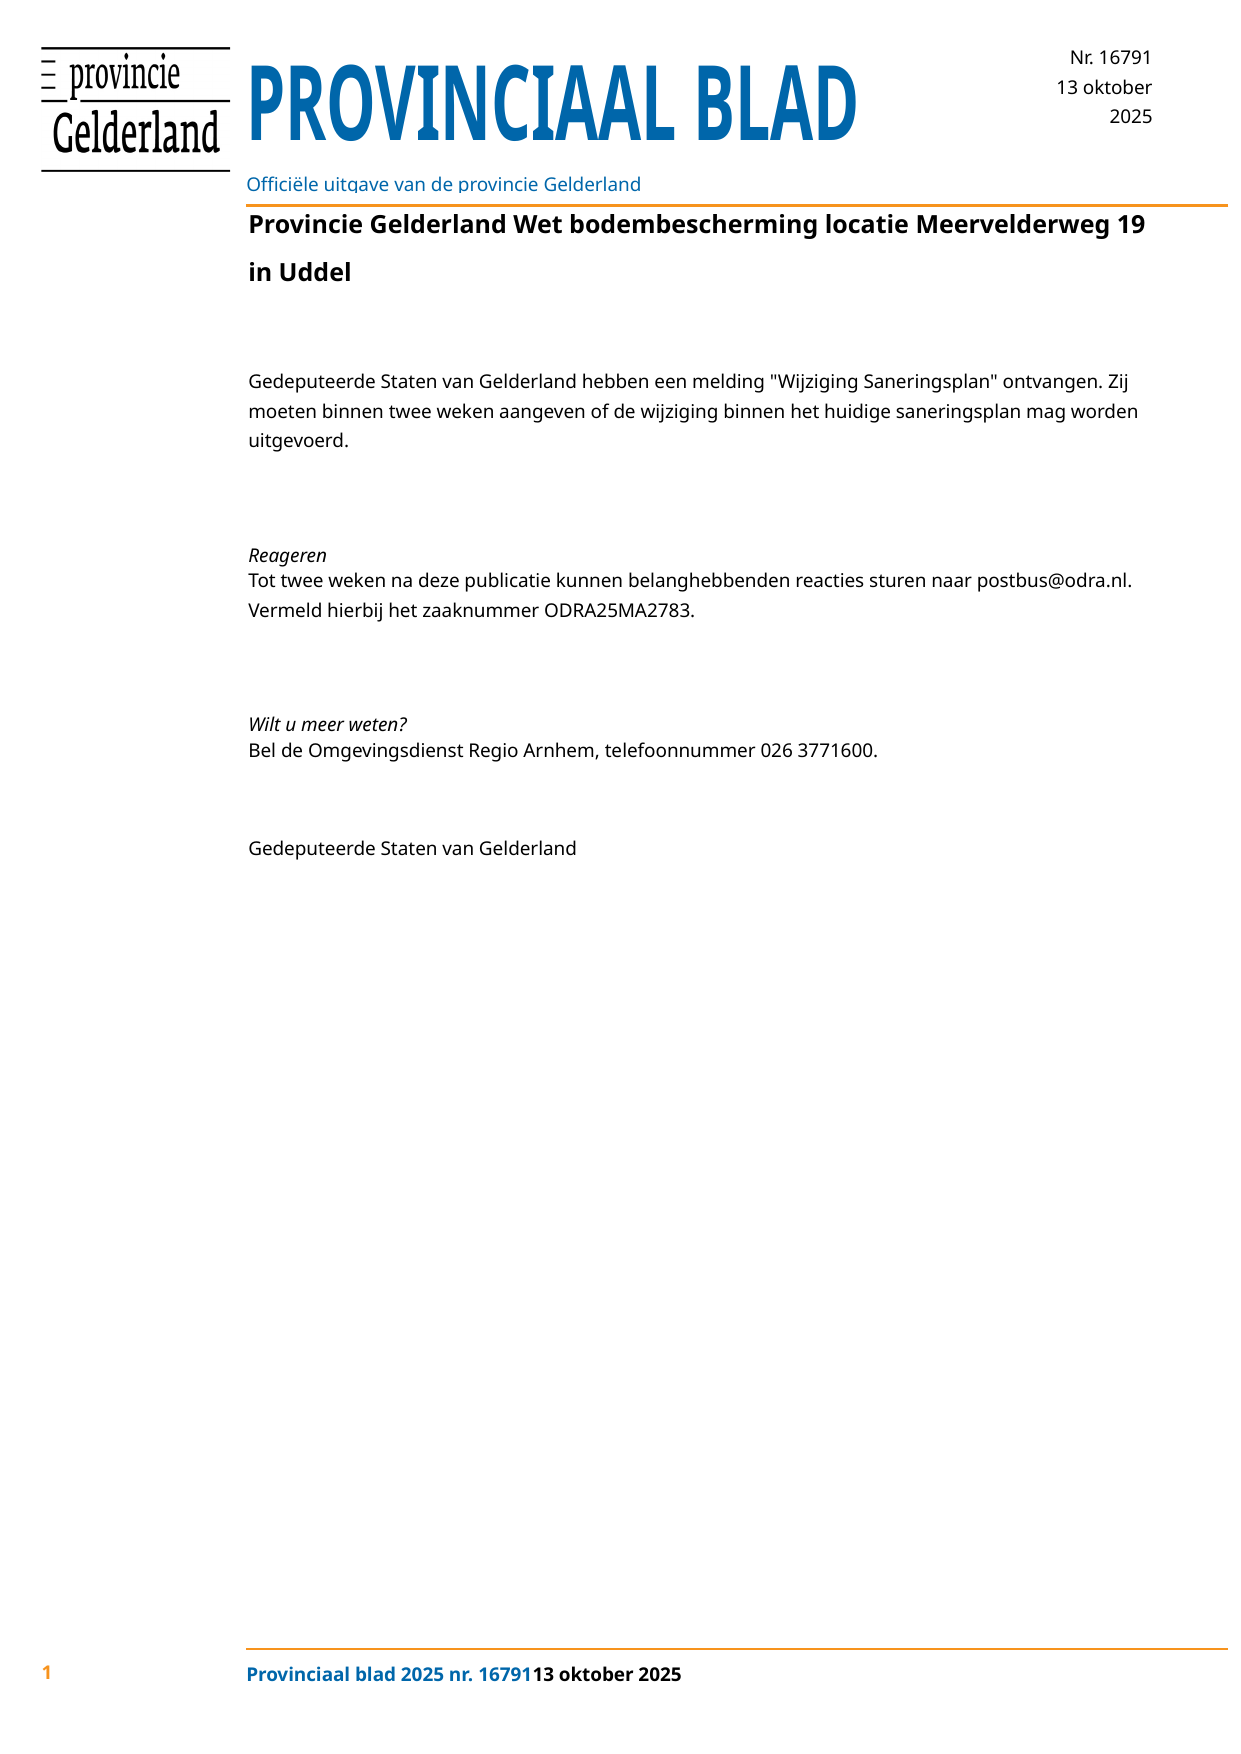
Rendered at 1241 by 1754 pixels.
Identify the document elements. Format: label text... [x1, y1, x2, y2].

text Wilt u meer weten? [248, 712, 1152, 737]
text Provincie Gelderland Wet bodembescherming locatie Meervelderweg 19 in Uddel [248, 207, 1152, 288]
text Reageren [248, 542, 1152, 568]
text Bel de Omgevingsdienst Regio Arnhem, telefoonnummer 026 3771600. [248, 737, 1152, 763]
text Gedeputeerde Staten van Gelderland hebben een melding "Wijziging Saneringsplan" ontvangen. Zij moeten binnen twee weken aangeven of de wijziging binnen het huidige saneringsplan mag worden uitgevoerd. [248, 368, 1152, 453]
text Tot twee weken na deze publicatie kunnen belanghebbenden reacties sturen naar postbus@odra.nl. Vermeld hierbij het zaaknummer ODRA25MA2783. [248, 568, 1152, 623]
text Gedeputeerde Staten van Gelderland [248, 836, 1152, 861]
picture [41, 47, 231, 172]
